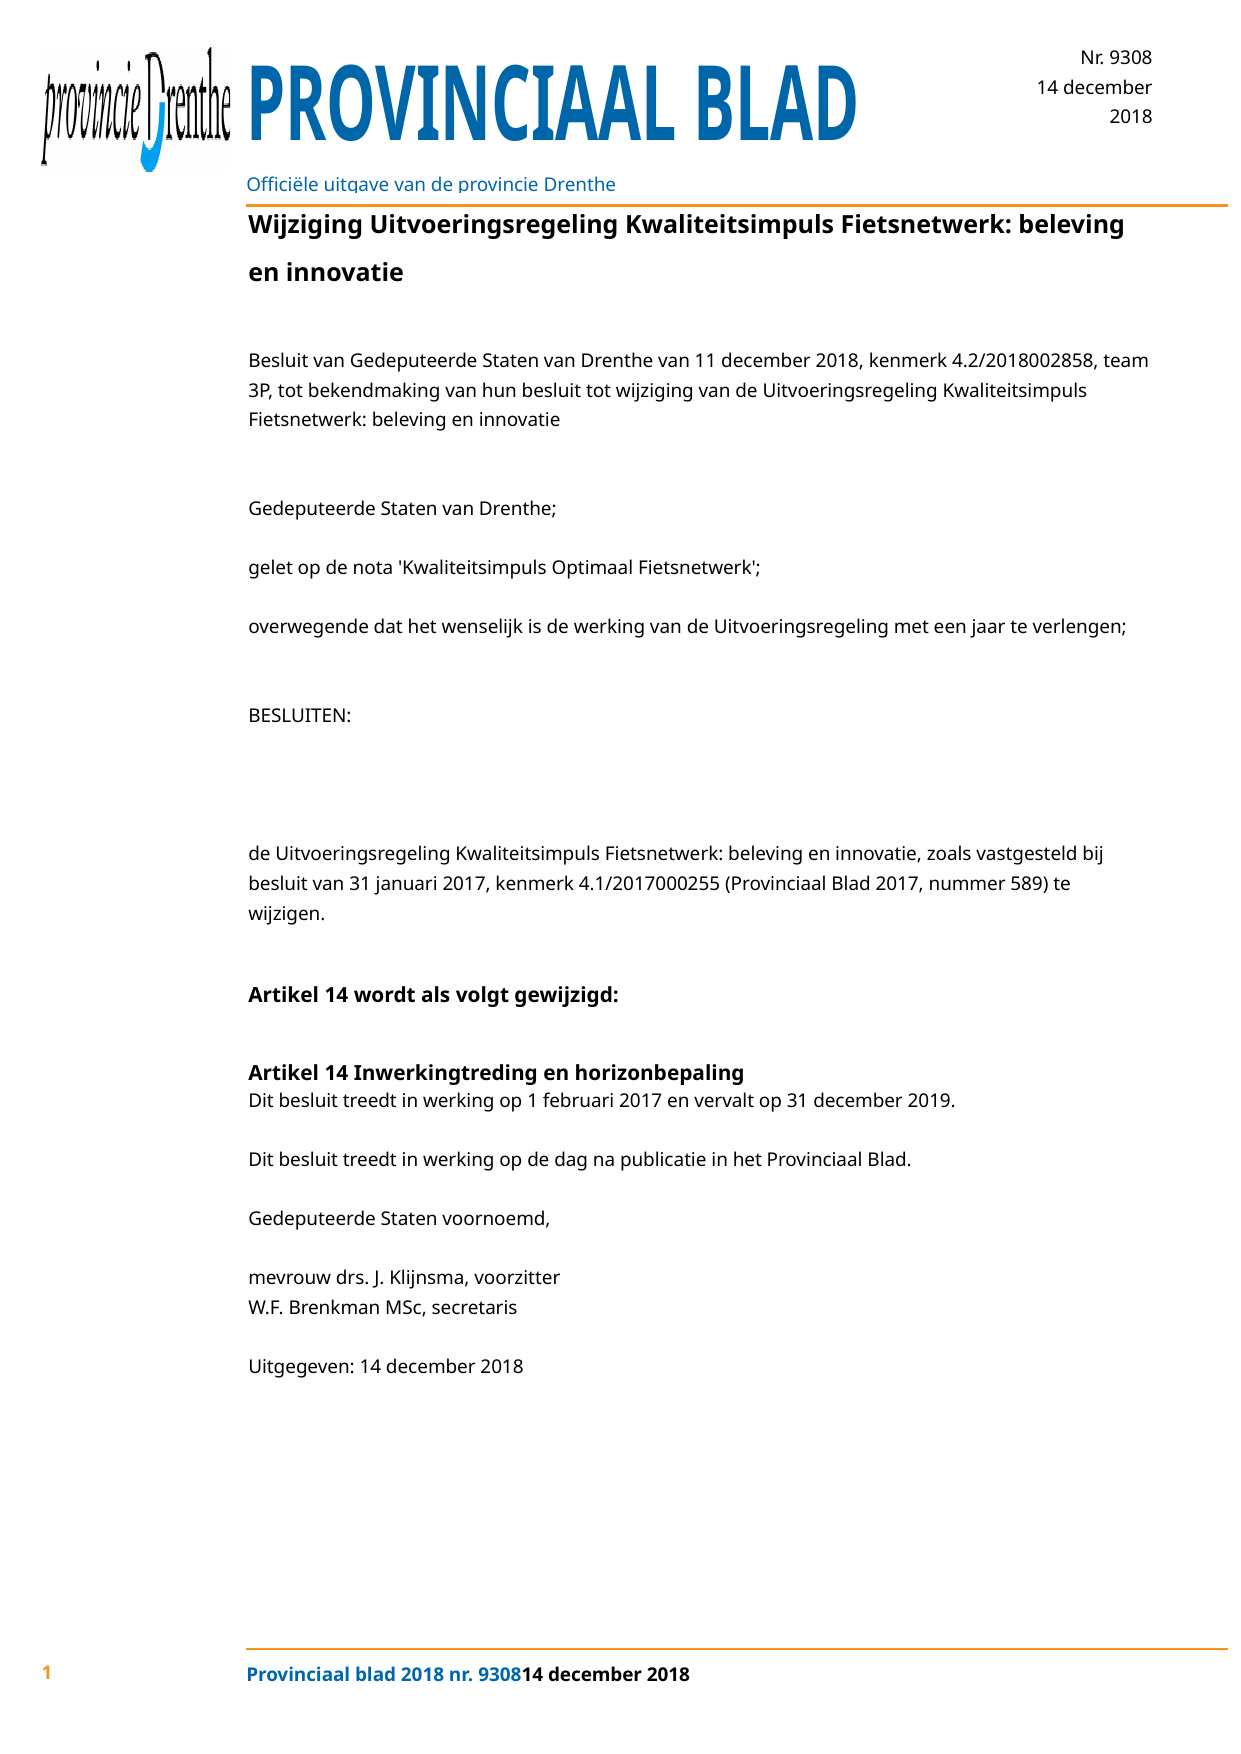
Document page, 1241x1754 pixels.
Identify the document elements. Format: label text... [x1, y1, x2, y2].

text de Uitvoeringsregeling Kwaliteitsimpuls Fietsnetwerk: beleving en innovatie, zoals vastgesteld bij besluit van 31 januari 2017, kenmerk 4.1/2017000255 (Provinciaal Blad 2017, nummer 589) te wijzigen. [248, 841, 1152, 925]
text Gedeputeerde Staten van Drenthe; [248, 495, 1152, 521]
text Dit besluit treedt in werking op de dag na publicatie in het Provinciaal Blad. [248, 1146, 1152, 1172]
text Wijziging Uitvoeringsregeling Kwaliteitsimpuls Fietsnetwerk: beleving en innovatie [248, 207, 1152, 288]
text Uitgegeven: 14 december 2018 [248, 1353, 1152, 1379]
text Artikel 14 wordt als volgt gewijzigd: [248, 980, 1152, 1008]
text Dit besluit treedt in werking op 1 februari 2017 en vervalt op 31 december 2019. [248, 1087, 1152, 1113]
text Besluit van Gedeputeerde Staten van Drenthe van 11 december 2018, kenmerk 4.2/2018002858, team 3P, tot bekendmaking van hun besluit tot wijziging van de Uitvoeringsregeling Kwaliteitsimpuls Fietsnetwerk: beleving en innovatie [248, 347, 1152, 432]
text BESLUITEN: [248, 702, 1152, 728]
text W.F. Brenkman MSc, secretaris [248, 1294, 1152, 1320]
text mevrouw drs. J. Klijnsma, voorzitter [248, 1264, 1152, 1290]
text gelet op de nota 'Kwaliteitsimpuls Optimaal Fietsnetwerk'; [248, 554, 1152, 580]
text overwegende dat het wenselijk is de werking van de Uitvoeringsregeling met een jaar te verlengen; [248, 614, 1152, 639]
text Gedeputeerde Staten voornoemd, [248, 1205, 1152, 1231]
picture [41, 47, 231, 172]
text Artikel 14 Inwerkingtreding en horizonbepaling [248, 1058, 1152, 1087]
